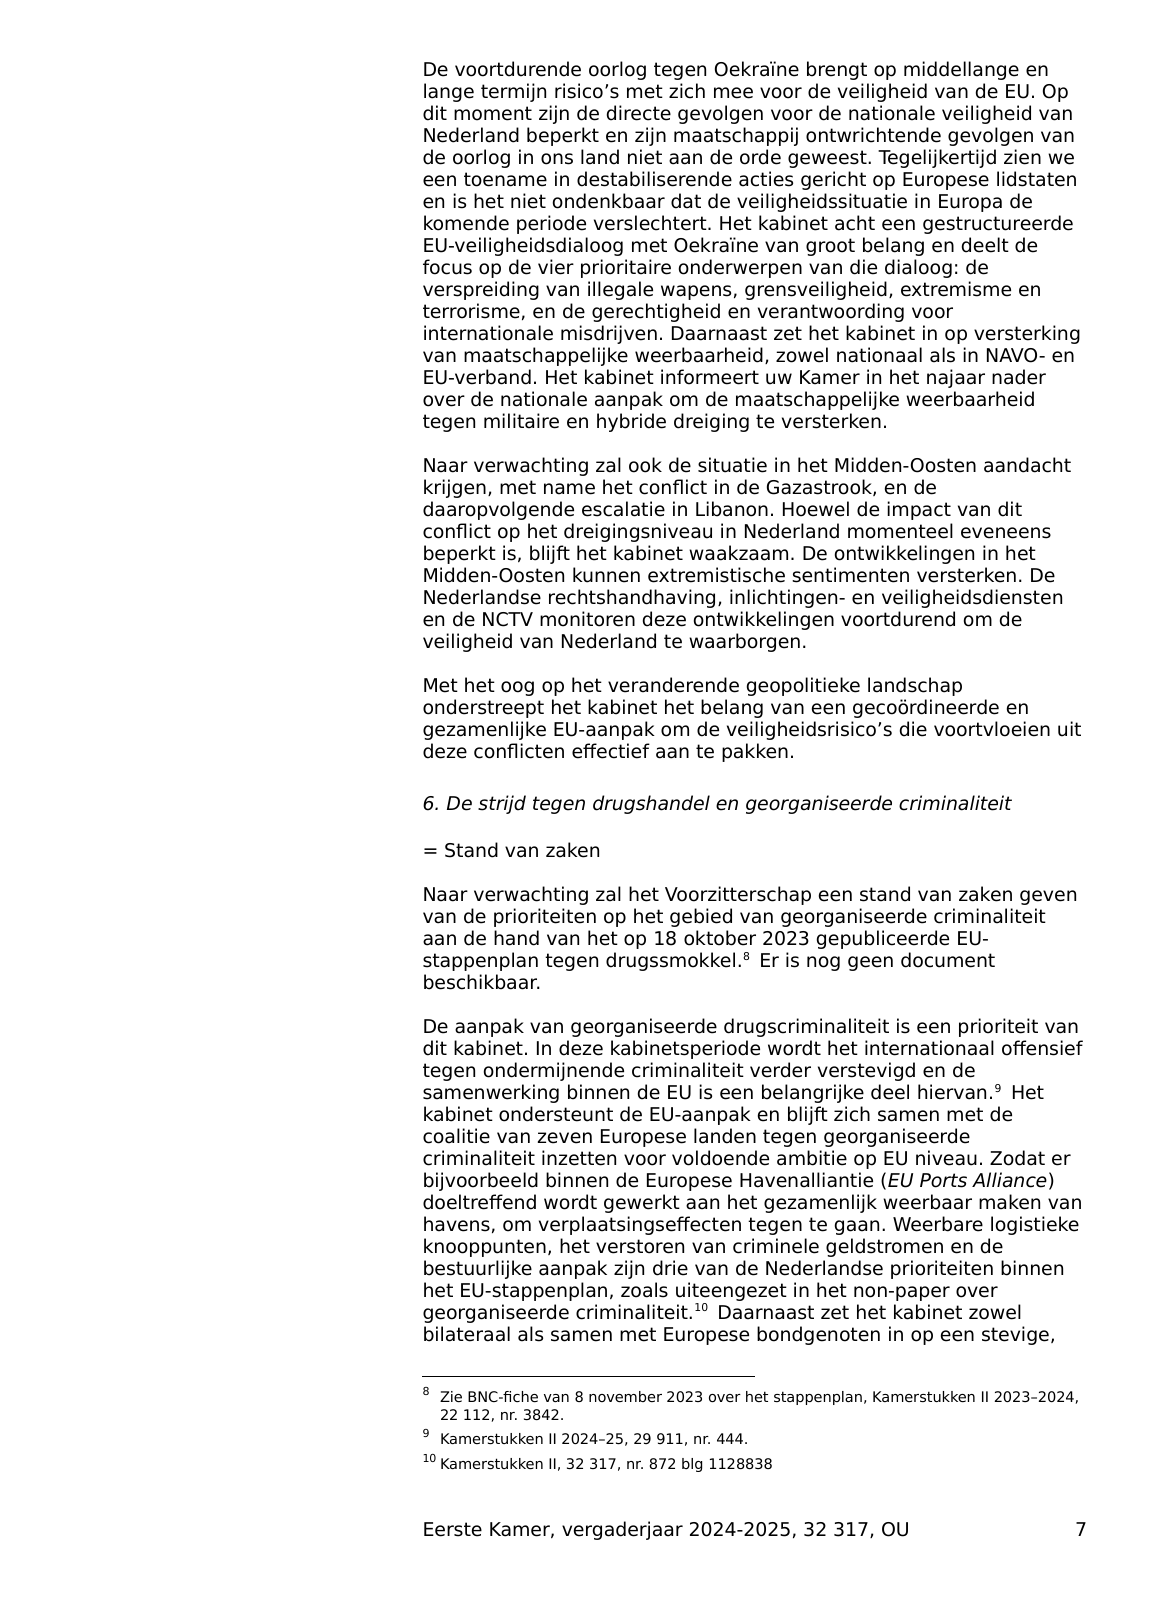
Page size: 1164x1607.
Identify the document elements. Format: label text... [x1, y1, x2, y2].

text Met het oog op het veranderende geopolitieke landschap onderstreept het kabinet het belang van een gecoördineerde en gezamenlijke EU-aanpak om de veiligheidsrisico’s die voortvloeien uit deze conflicten effectief aan te pakken. [422, 675, 1087, 763]
text = Stand van zaken [422, 840, 1087, 862]
text Naar verwachting zal het Voorzitterschap een stand van zaken geven van de prioriteiten op het gebied van georganiseerde criminaliteit aan de hand van het op 18 oktober 2023 gepubliceerde EU-stappenplan tegen drugssmokkel. Er is nog geen document beschikbaar. [422, 884, 1087, 994]
text Zie BNC-fiche van 8 november 2023 over het stappenplan, Kamerstukken II 2023–2024, 22 112, nr. 3842. [422, 1385, 1087, 1424]
text De voortdurende oorlog tegen Oekraïne brengt op middellange en lange termijn risico’s met zich mee voor de veiligheid van de EU. Op dit moment zijn de directe gevolgen voor de nationale veiligheid van Nederland beperkt en zijn maatschappij ontwrichtende gevolgen van de oorlog in ons land niet aan de orde geweest. Tegelijkertijd zien we een toename in destabiliserende acties gericht op Europese lidstaten en is het niet ondenkbaar dat de veiligheidssituatie in Europa de komende periode verslechtert. Het kabinet acht een gestructureerde EU-veiligheidsdialoog met Oekraïne van groot belang en deelt de focus op de vier prioritaire onderwerpen van die dialoog: de verspreiding van illegale wapens, grensveiligheid, extremisme en terrorisme, en de gerechtigheid en verantwoording voor internationale misdrijven. Daarnaast zet het kabinet in op versterking van maatschappelijke weerbaarheid, zowel nationaal als in NAVO- en EU-verband. Het kabinet informeert uw Kamer in het najaar nader over de nationale aanpak om de maatschappelijke weerbaarheid tegen militaire en hybride dreiging te versterken. [422, 59, 1087, 433]
text Kamerstukken II, 32 317, nr. 872 blg 1128838 [422, 1452, 1087, 1474]
text Naar verwachting zal ook de situatie in het Midden-Oosten aandacht krijgen, met name het conflict in de Gazastrook, en de daaropvolgende escalatie in Libanon. Hoewel de impact van dit conflict op het dreigingsniveau in Nederland momenteel eveneens beperkt is, blijft het kabinet waakzaam. De ontwikkelingen in het Midden-Oosten kunnen extremistische sentimenten versterken. De Nederlandse rechtshandhaving, inlichtingen- en veiligheidsdiensten en de NCTV monitoren deze ontwikkelingen voortdurend om de veiligheid van Nederland te waarborgen. [422, 455, 1087, 653]
subtitle 6. De strijd tegen drugshandel en georganiseerde criminaliteit [422, 793, 1087, 815]
text De aanpak van georganiseerde drugscriminaliteit is een prioriteit van dit kabinet. In deze kabinetsperiode wordt het internationaal offensief tegen ondermijnende criminaliteit verder verstevigd en de samenwerking binnen de EU is een belangrijke deel hiervan. Het kabinet ondersteunt de EU-aanpak en blijft zich samen met de coalitie van zeven Europese landen tegen georganiseerde criminaliteit inzetten voor voldoende ambitie op EU niveau. Zodat er bijvoorbeeld binnen de Europese Havenalliantie (EU Ports Alliance) doeltreffend wordt gewerkt aan het gezamenlijk weerbaar maken van havens, om verplaatsingseffecten tegen te gaan. Weerbare logistieke knooppunten, het verstoren van criminele geldstromen en de bestuurlijke aanpak zijn drie van de Nederlandse prioriteiten binnen het EU-stappenplan, zoals uiteengezet in het non-paper over georganiseerde criminaliteit. Daarnaast zet het kabinet zowel bilateraal als samen met Europese bondgenoten in op een stevige, [422, 1016, 1087, 1346]
text Kamerstukken II 2024–25, 29 911, nr. 444. [422, 1427, 1087, 1449]
